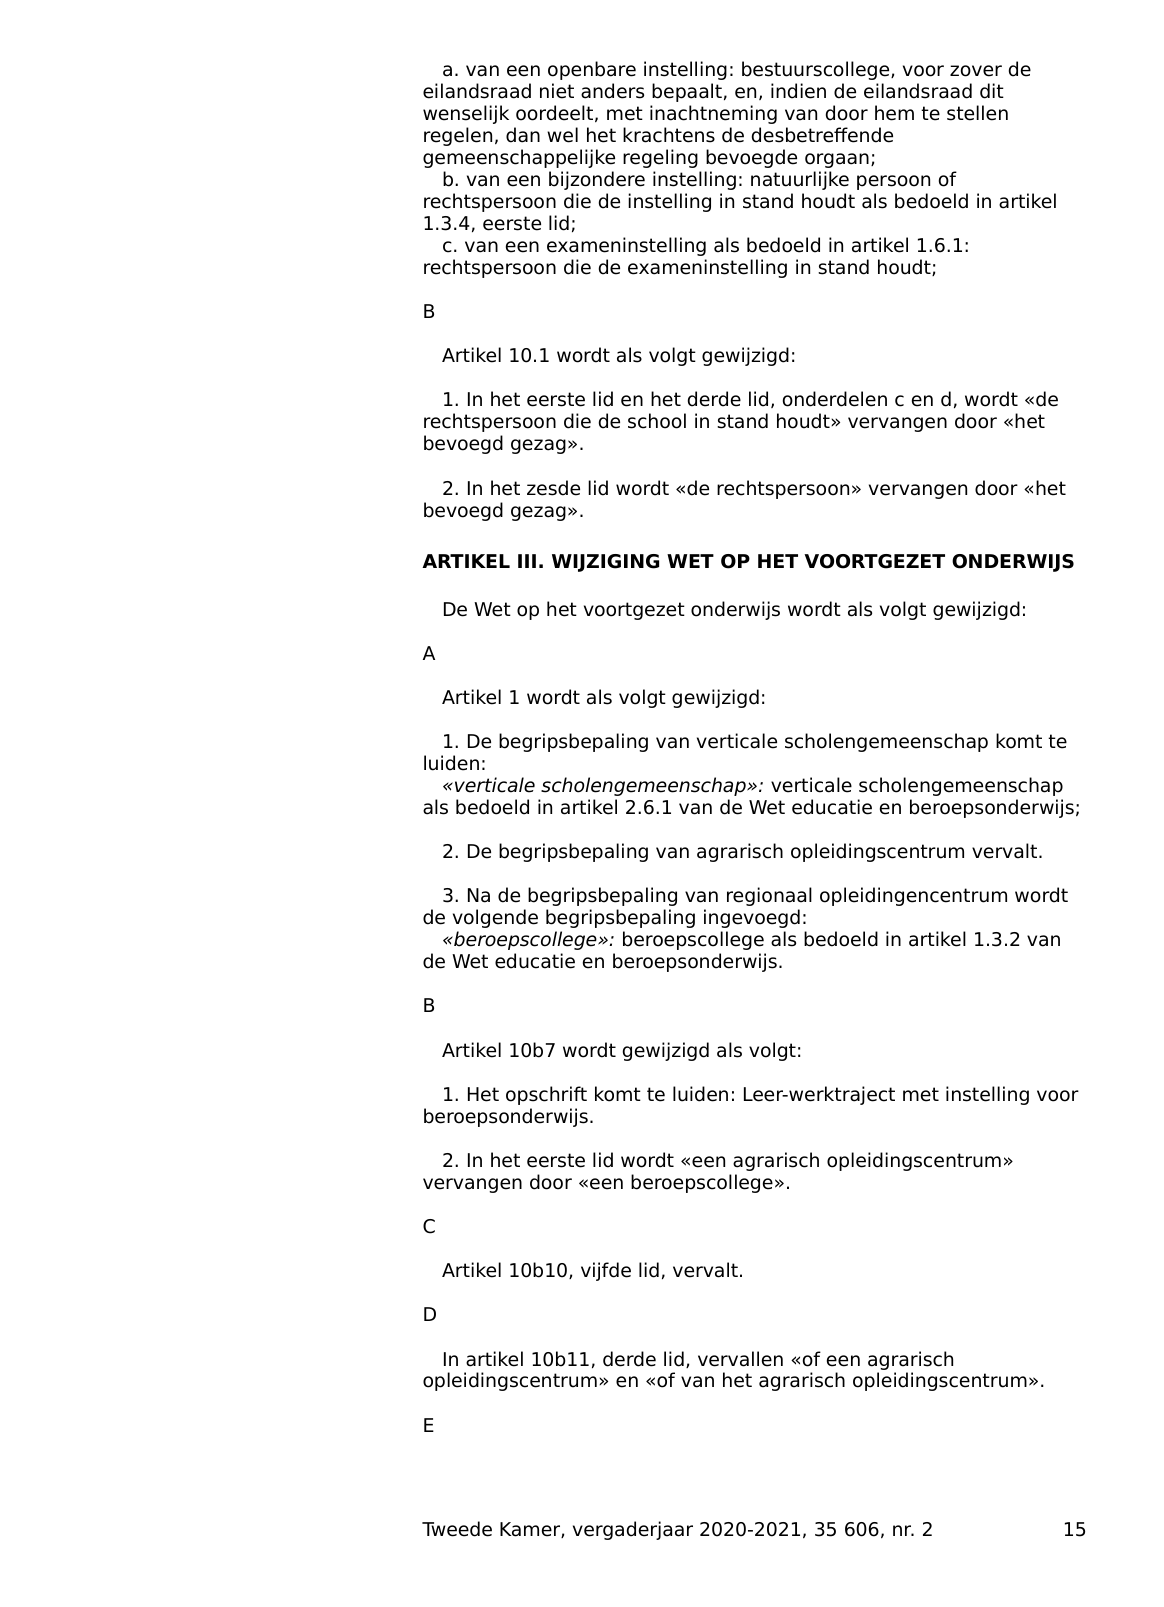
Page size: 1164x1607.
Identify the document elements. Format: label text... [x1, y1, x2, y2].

text Artikel 10.1 wordt als volgt gewijzigd: [422, 345, 1087, 367]
text 3. Na de begripsbepaling van regionaal opleidingencentrum wordt de volgende begripsbepaling ingevoegd: [422, 885, 1087, 929]
text «verticale scholengemeenschap»: verticale scholengemeenschap als bedoeld in artikel 2.6.1 van de Wet educatie en beroepsonderwijs; [422, 775, 1087, 819]
text Artikel 10b7 wordt gewijzigd als volgt: [422, 1039, 1087, 1061]
text C [422, 1216, 1087, 1238]
text «beroepscollege»: beroepscollege als bedoeld in artikel 1.3.2 van de Wet educatie en beroepsonderwijs. [422, 929, 1087, 973]
text b. van een bijzondere instelling: natuurlijke persoon of rechtspersoon die de instelling in stand houdt als bedoeld in artikel 1.3.4, eerste lid; [422, 169, 1087, 235]
text E [422, 1414, 1087, 1437]
text 1. De begripsbepaling van verticale scholengemeenschap komt te luiden: [422, 731, 1087, 775]
text 2. In het zesde lid wordt «de rechtspersoon» vervangen door «het bevoegd gezag». [422, 477, 1087, 521]
text 1. In het eerste lid en het derde lid, onderdelen c en d, wordt «de rechtspersoon die de school in stand houdt» vervangen door «het bevoegd gezag». [422, 389, 1087, 455]
text D [422, 1304, 1087, 1326]
text 2. In het eerste lid wordt «een agrarisch opleidingscentrum» vervangen door «een beroepscollege». [422, 1150, 1087, 1194]
text De Wet op het voortgezet onderwijs wordt als volgt gewijzigd: [422, 598, 1087, 620]
text 2. De begripsbepaling van agrarisch opleidingscentrum vervalt. [422, 841, 1087, 863]
text A [422, 643, 1087, 664]
text Artikel 10b10, vijfde lid, vervalt. [422, 1260, 1087, 1282]
text In artikel 10b11, derde lid, vervallen «of een agrarisch opleidingscentrum» en «of van het agrarisch opleidingscentrum». [422, 1348, 1087, 1392]
text c. van een exameninstelling als bedoeld in artikel 1.6.1: rechtspersoon die de exameninstelling in stand houdt; [422, 235, 1087, 279]
text a. van een openbare instelling: bestuurscollege, voor zover de eilandsraad niet anders bepaalt, en, indien de eilandsraad dit wenselijk oordeelt, met inachtneming van door hem te stellen regelen, dan wel het krachtens de desbetreffende gemeenschappelijke regeling bevoegde orgaan; [422, 59, 1087, 169]
text B [422, 301, 1087, 323]
text 1. Het opschrift komt te luiden: Leer-werktraject met instelling voor beroepsonderwijs. [422, 1084, 1087, 1128]
text Artikel 1 wordt als volgt gewijzigd: [422, 687, 1087, 709]
subtitle ARTIKEL III. WIJZIGING WET OP HET VOORTGEZET ONDERWIJS [422, 551, 1087, 573]
text B [422, 995, 1087, 1017]
